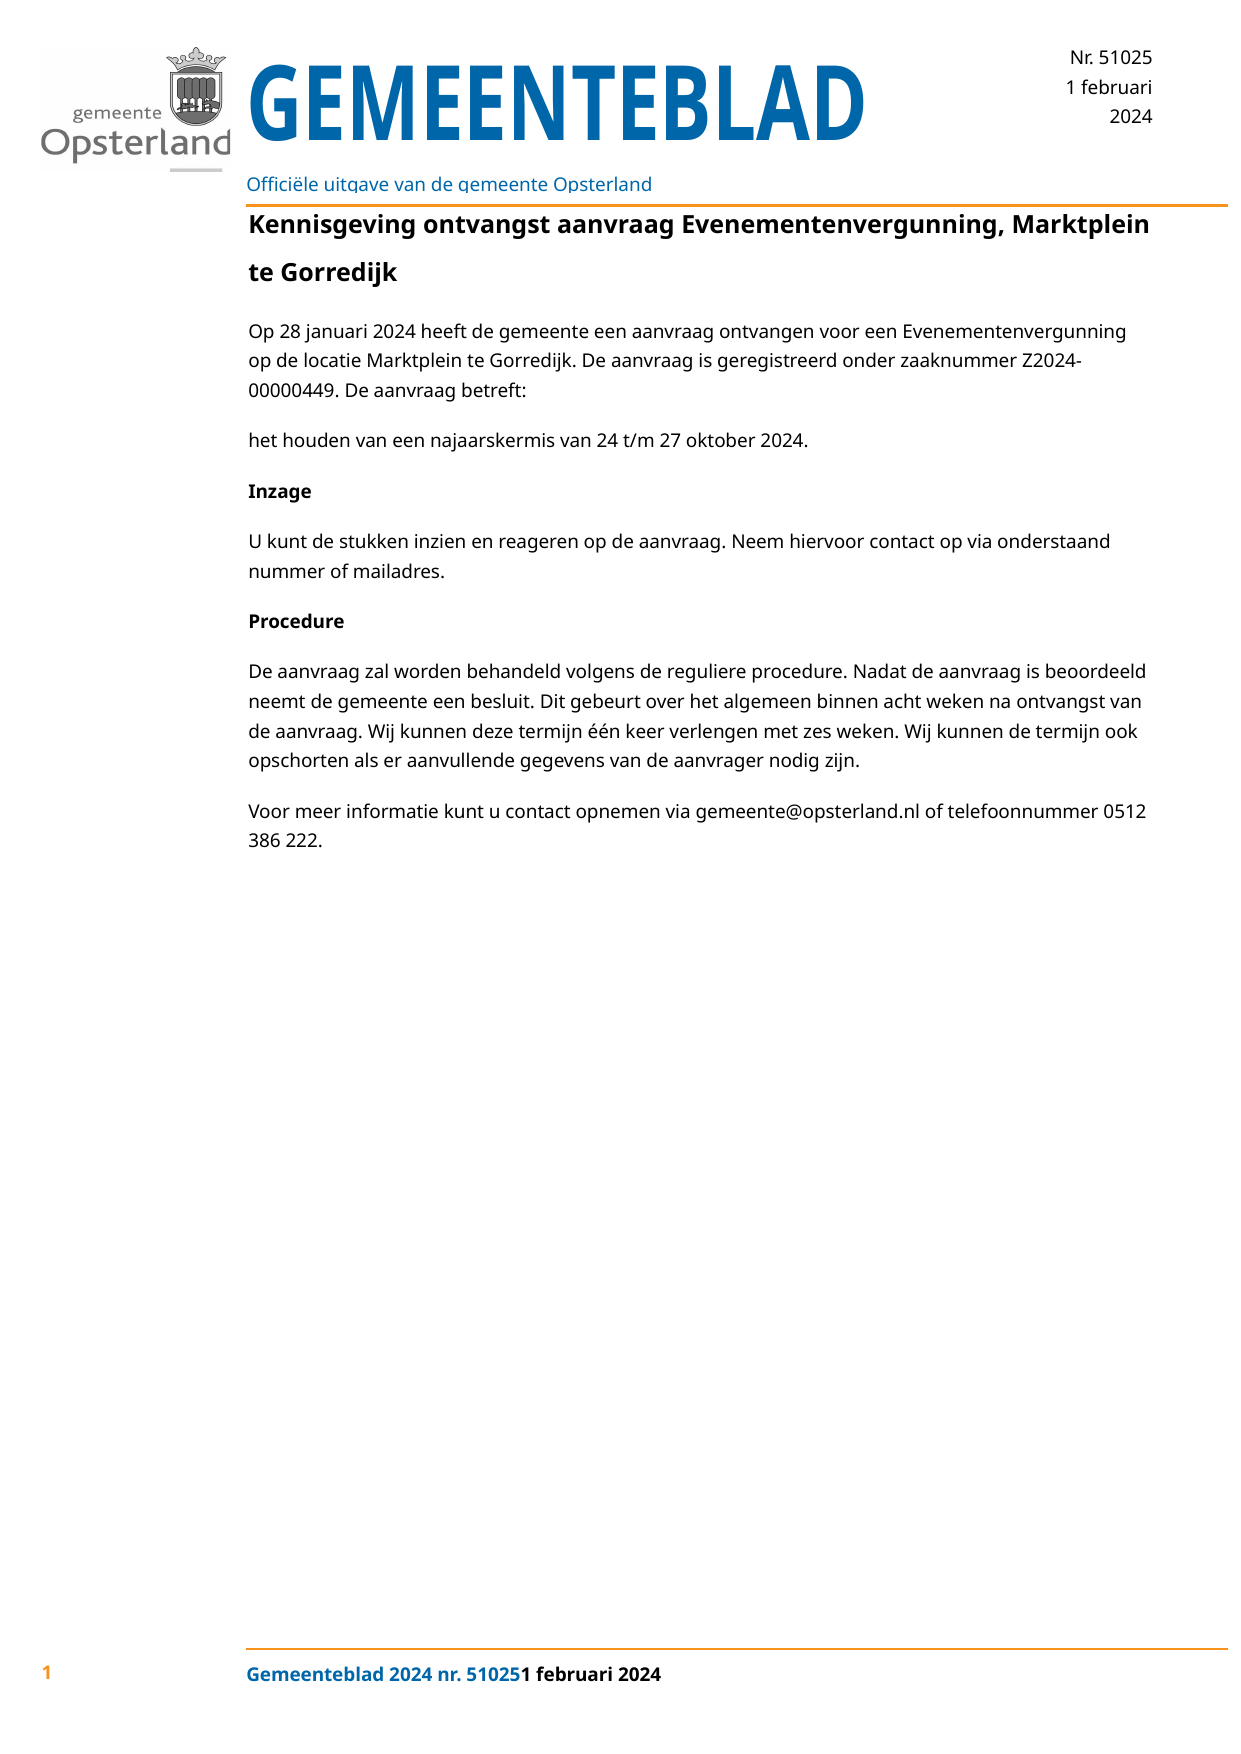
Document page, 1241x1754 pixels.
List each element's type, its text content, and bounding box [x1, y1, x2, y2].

text De aanvraag zal worden behandeld volgens de reguliere procedure. Nadat de aanvraag is beoordeeld neemt de gemeente een besluit. Dit gebeurt over het algemeen binnen acht weken na ontvangst van de aanvraag. Wij kunnen deze termijn één keer verlengen met zes weken. Wij kunnen de termijn ook opschorten als er aanvullende gegevens van de aanvrager nodig zijn. [248, 659, 1152, 773]
text U kunt de stukken inzien en reageren op de aanvraag. Neem hiervoor contact op via onderstaand nummer of mailadres. [248, 528, 1152, 584]
picture [41, 47, 231, 172]
text Procedure [248, 608, 1152, 634]
text Kennisgeving ontvangst aanvraag Evenementenvergunning, Marktplein te Gorredijk [248, 207, 1152, 288]
text Voor meer informatie kunt u contact opnemen via gemeente@opsterland.nl of telefoonnummer 0512 386 222. [248, 798, 1152, 853]
text Op 28 januari 2024 heeft de gemeente een aanvraag ontvangen voor een Evenementenvergunning op de locatie Marktplein te Gorredijk. De aanvraag is geregistreerd onder zaaknummer Z2024-00000449. De aanvraag betreft: [248, 318, 1152, 403]
text Inzage [248, 478, 1152, 504]
text het houden van een najaarskermis van 24 t/m 27 oktober 2024. [248, 427, 1152, 453]
